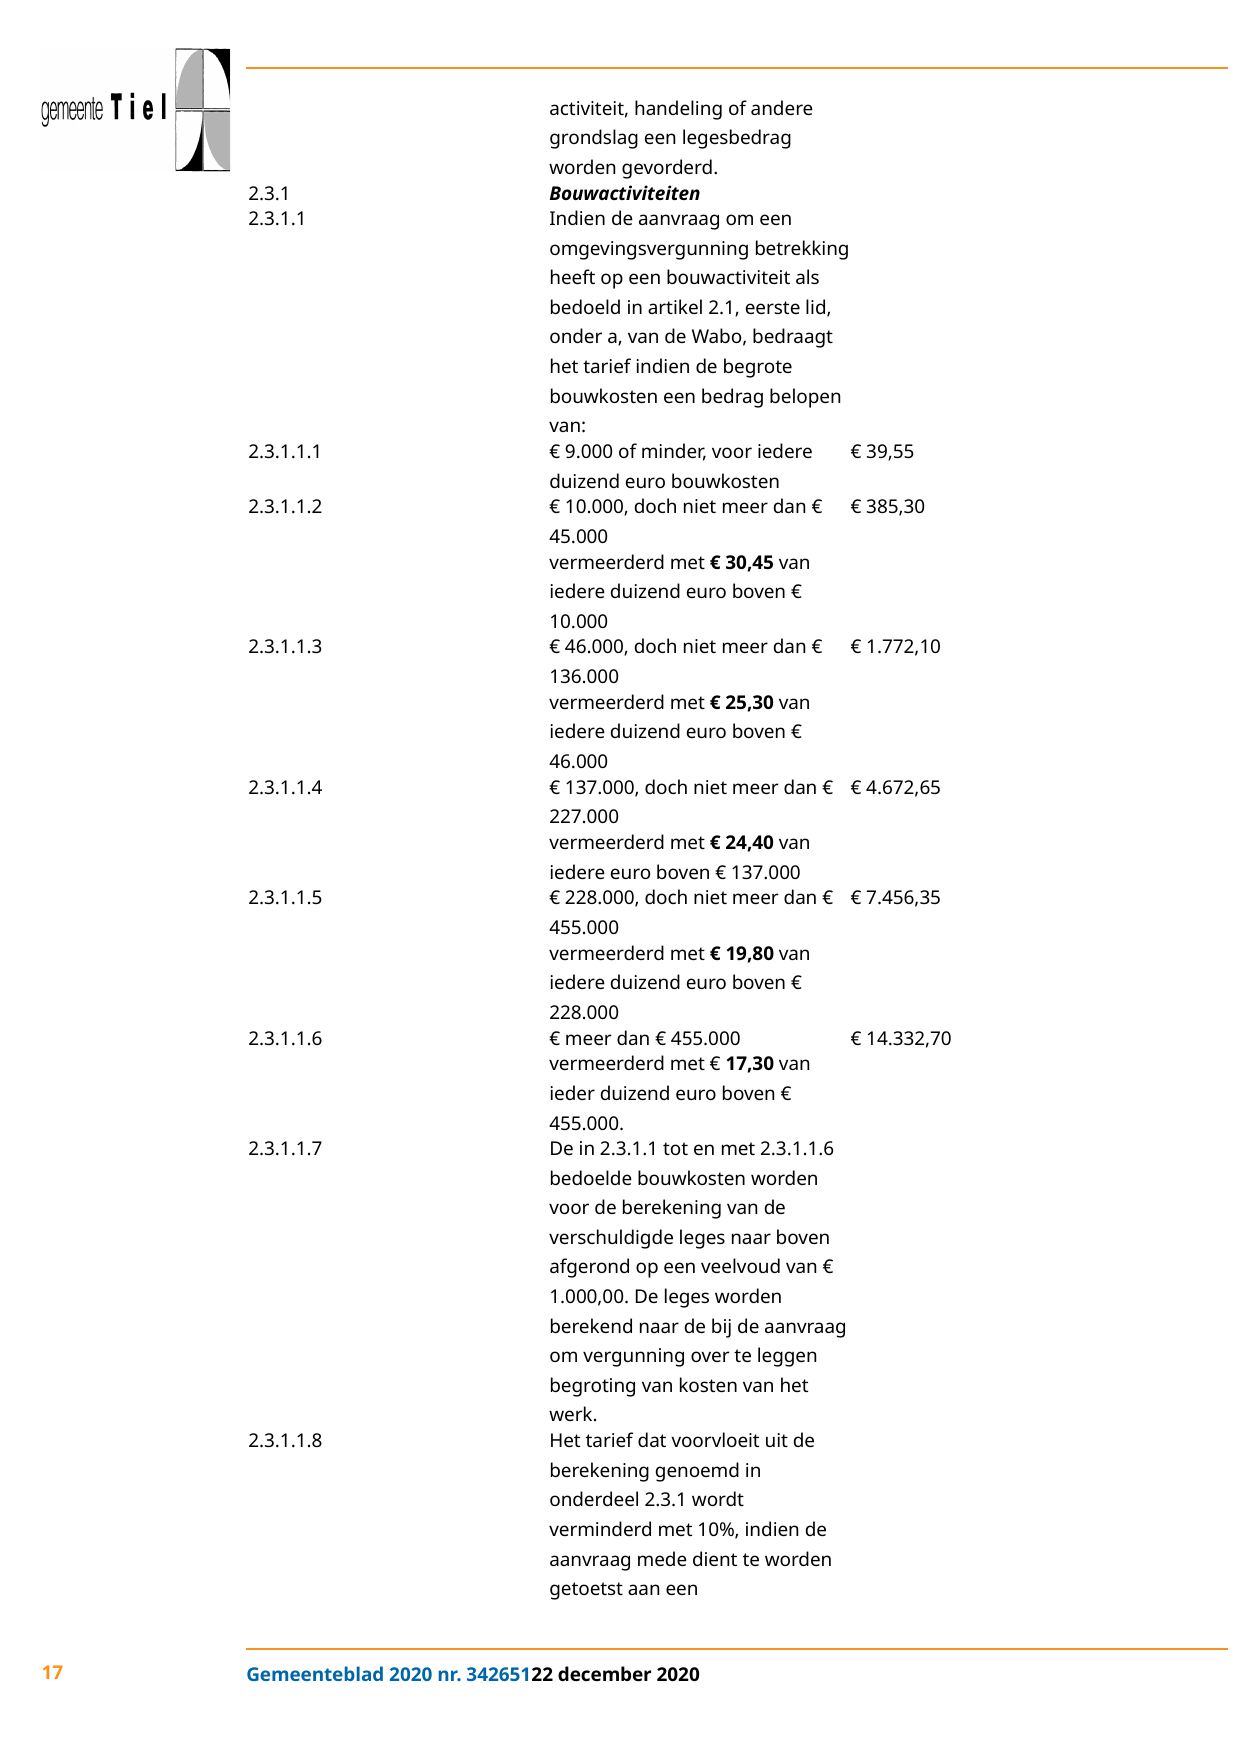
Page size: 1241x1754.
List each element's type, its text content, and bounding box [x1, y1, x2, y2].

table_cell [850, 689, 1152, 774]
table_cell [850, 180, 1152, 205]
table_cell [850, 1135, 1152, 1427]
table_cell € 14.332,70 [850, 1025, 1152, 1051]
table_cell € 9.000 of minder, voor iedere duizend euro bouwkosten [549, 438, 850, 493]
table_cell [850, 1051, 1152, 1135]
table_cell [850, 1428, 1152, 1601]
table_cell vermeerderd met € 17,30 van ieder duizend euro boven € 455.000. [549, 1051, 850, 1135]
table_cell 2.3.1.1.3 [248, 634, 549, 774]
table_cell Bouwactiviteiten [549, 180, 850, 205]
table_cell € 39,55 [850, 438, 1152, 493]
table_cell 2.3.1.1.6 [248, 1025, 549, 1135]
table_cell [850, 549, 1152, 634]
table_cell [248, 95, 549, 180]
table_cell 2.3.1.1.2 [248, 494, 549, 634]
table_cell € meer dan € 455.000 [549, 1025, 850, 1051]
table_cell 2.3.1.1.8 [248, 1428, 549, 1601]
table_cell [850, 205, 1152, 438]
table_cell Indien de aanvraag om een omgevingsvergunning betrekking heeft op een bouwactiviteit als bedoeld in artikel 2.1, eerste lid, onder a, van de Wabo, bedraagt het tarief indien de begrote bouwkosten een bedrag belopen van: [549, 205, 850, 438]
table_cell 2.3.1.1.5 [248, 885, 549, 1025]
table_cell € 1.772,10 [850, 634, 1152, 689]
table_cell € 228.000, doch niet meer dan € 455.000 [549, 885, 850, 940]
table_cell vermeerderd met € 24,40 van iedere euro boven € 137.000 [549, 829, 850, 884]
table_cell € 137.000, doch niet meer dan € 227.000 [549, 774, 850, 829]
table_cell [850, 829, 1152, 884]
table_cell 2.3.1.1 [248, 205, 549, 438]
table_cell vermeerderd met € 25,30 van iedere duizend euro boven € 46.000 [549, 689, 850, 774]
table_cell € 4.672,65 [850, 774, 1152, 829]
picture [41, 47, 231, 172]
table_cell activiteit, handeling of andere grondslag een legesbedrag worden gevorderd. [549, 95, 850, 180]
table_cell De in 2.3.1.1 tot en met 2.3.1.1.6 bedoelde bouwkosten worden voor de berekening van de verschuldigde leges naar boven afgerond op een veelvoud van € 1.000,00. De leges worden berekend naar de bij de aanvraag om vergunning over te leggen begroting van kosten van het werk. [549, 1135, 850, 1427]
table_cell 2.3.1.1.1 [248, 438, 549, 493]
table_cell Het tarief dat voorvloeit uit de berekening genoemd in onderdeel 2.3.1 wordt verminderd met 10%, indien de aanvraag mede dient te worden getoetst aan een [549, 1428, 850, 1601]
table_cell 2.3.1.1.4 [248, 774, 549, 884]
table_cell 2.3.1.1.7 [248, 1135, 549, 1427]
table_cell [850, 95, 1152, 180]
table_cell vermeerderd met € 19,80 van iedere duizend euro boven € 228.000 [549, 940, 850, 1025]
table_cell € 10.000, doch niet meer dan € 45.000 [549, 494, 850, 549]
table_cell € 385,30 [850, 494, 1152, 549]
table_cell € 46.000, doch niet meer dan € 136.000 [549, 634, 850, 689]
table_cell vermeerderd met € 30,45 van iedere duizend euro boven € 10.000 [549, 549, 850, 634]
table_cell [850, 940, 1152, 1025]
table_cell € 7.456,35 [850, 885, 1152, 940]
table_cell 2.3.1 [248, 180, 549, 205]
